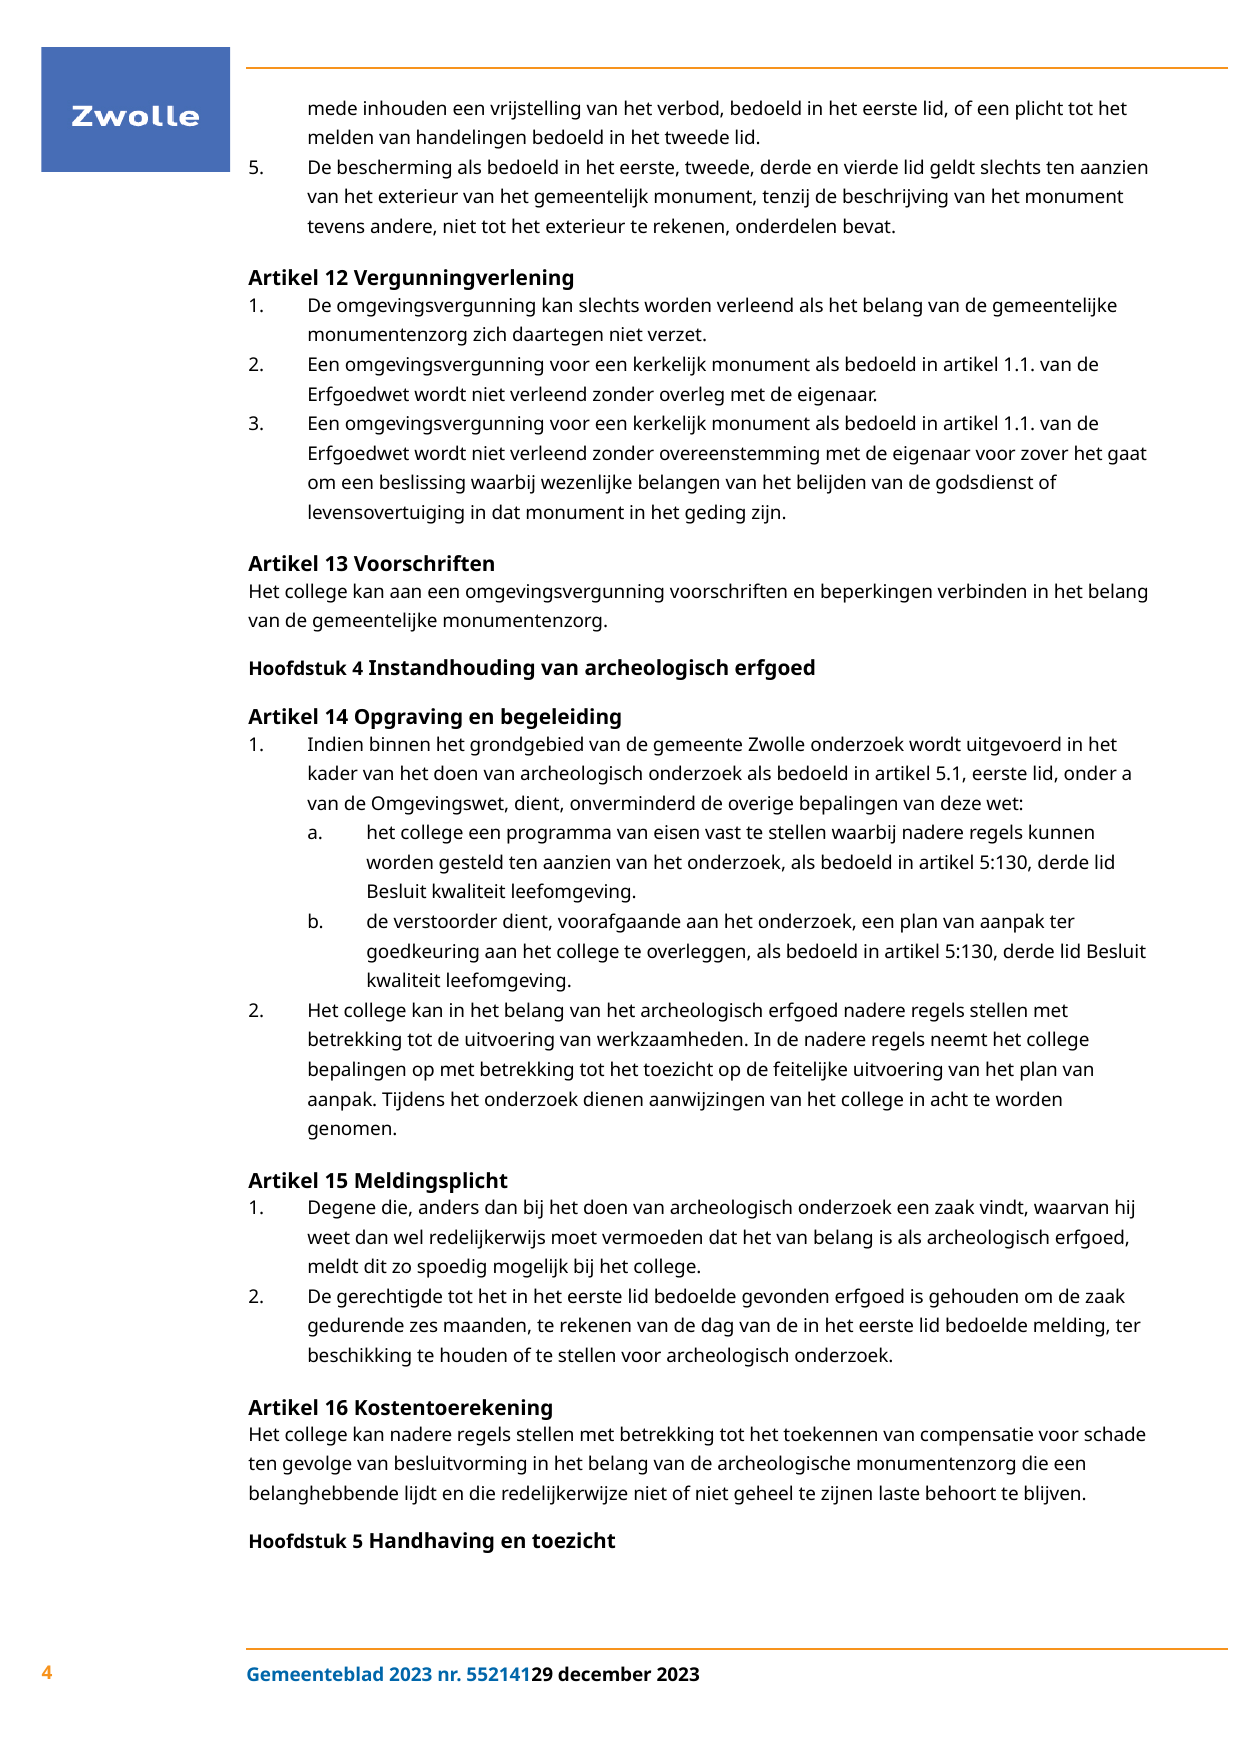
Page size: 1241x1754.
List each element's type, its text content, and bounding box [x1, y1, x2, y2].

text Artikel 13 Voorschriften [248, 549, 1152, 578]
list Indien binnen het grondgebied van de gemeente Zwolle onderzoek wordt uitgevoerd in het kader van het doen van archeologisch onderzoek als bedoeld in artikel 5.1, eerste lid, onder a van de Omgevingswet, dient, onverminderd de overige bepalingen van deze wet: [248, 731, 1152, 816]
text Het college kan aan een omgevingsvergunning voorschriften en beperkingen verbinden in het belang van de gemeentelijke monumentenzorg. [248, 578, 1152, 633]
text Artikel 15 Meldingsplicht [248, 1166, 1152, 1194]
text Artikel 12 Vergunningverlening [248, 263, 1152, 292]
list Een omgevingsvergunning voor een kerkelijk monument als bedoeld in artikel 1.1. van de Erfgoedwet wordt niet verleend zonder overleg met de eigenaar. [248, 351, 1152, 406]
list De gerechtigde tot het in het eerste lid bedoelde gevonden erfgoed is gehouden om de zaak gedurende zes maanden, te rekenen van de dag van de in het eerste lid bedoelde melding, ter beschikking te houden of te stellen voor archeologisch onderzoek. [248, 1283, 1152, 1368]
list Een omgevingsvergunning voor een kerkelijk monument als bedoeld in artikel 1.1. van de Erfgoedwet wordt niet verleend zonder overeenstemming met de eigenaar voor zover het gaat om een beslissing waarbij wezenlijke belangen van het belijden van de godsdienst of levensovertuiging in dat monument in het geding zijn. [248, 410, 1152, 525]
list De omgevingsvergunning kan slechts worden verleend als het belang van de gemeentelijke monumentenzorg zich daartegen niet verzet. [248, 292, 1152, 347]
list het college een programma van eisen vast te stellen waarbij nadere regels kunnen worden gesteld ten aanzien van het onderzoek, als bedoeld in artikel 5:130, derde lid Besluit kwaliteit leefomgeving. [307, 819, 1152, 904]
list Degene die, anders dan bij het doen van archeologisch onderzoek een zaak vindt, waarvan hij weet dan wel redelijkerwijs moet vermoeden dat het van belang is als archeologisch erfgoed, meldt dit zo spoedig mogelijk bij het college. [248, 1194, 1152, 1279]
picture [41, 47, 231, 172]
text Het college kan nadere regels stellen met betrekking tot het toekennen van compensatie voor schade ten gevolge van besluitvorming in het belang van de archeologische monumentenzorg die een belanghebbende lijdt en die redelijkerwijze niet of niet geheel te zijnen laste behoort te blijven. [248, 1421, 1152, 1506]
list De bescherming als bedoeld in het eerste, tweede, derde en vierde lid geldt slechts ten aanzien van het exterieur van het gemeentelijk monument, tenzij de beschrijving van het monument tevens andere, niet tot het exterieur te rekenen, onderdelen bevat. [248, 154, 1152, 239]
text Hoofdstuk 5 Handhaving en toezicht [248, 1526, 1152, 1554]
list de verstoorder dient, voorafgaande aan het onderzoek, een plan van aanpak ter goedkeuring aan het college te overleggen, als bedoeld in artikel 5:130, derde lid Besluit kwaliteit leefomgeving. [307, 908, 1152, 993]
text Hoofdstuk 4 Instandhouding van archeologisch erfgoed [248, 653, 1152, 682]
list Het college kan in het belang van het archeologisch erfgoed nadere regels stellen met betrekking tot de uitvoering van werkzaamheden. In de nadere regels neemt het college bepalingen op met betrekking tot het toezicht op de feitelijke uitvoering van het plan van aanpak. Tijdens het onderzoek dienen aanwijzingen van het college in acht te worden genomen. [248, 997, 1152, 1141]
list mede inhouden een vrijstelling van het verbod, bedoeld in het eerste lid, of een plicht tot het melden van handelingen bedoeld in het tweede lid. [248, 95, 1152, 150]
text Artikel 16 Kostentoerekening [248, 1393, 1152, 1421]
text Artikel 14 Opgraving en begeleiding [248, 702, 1152, 731]
